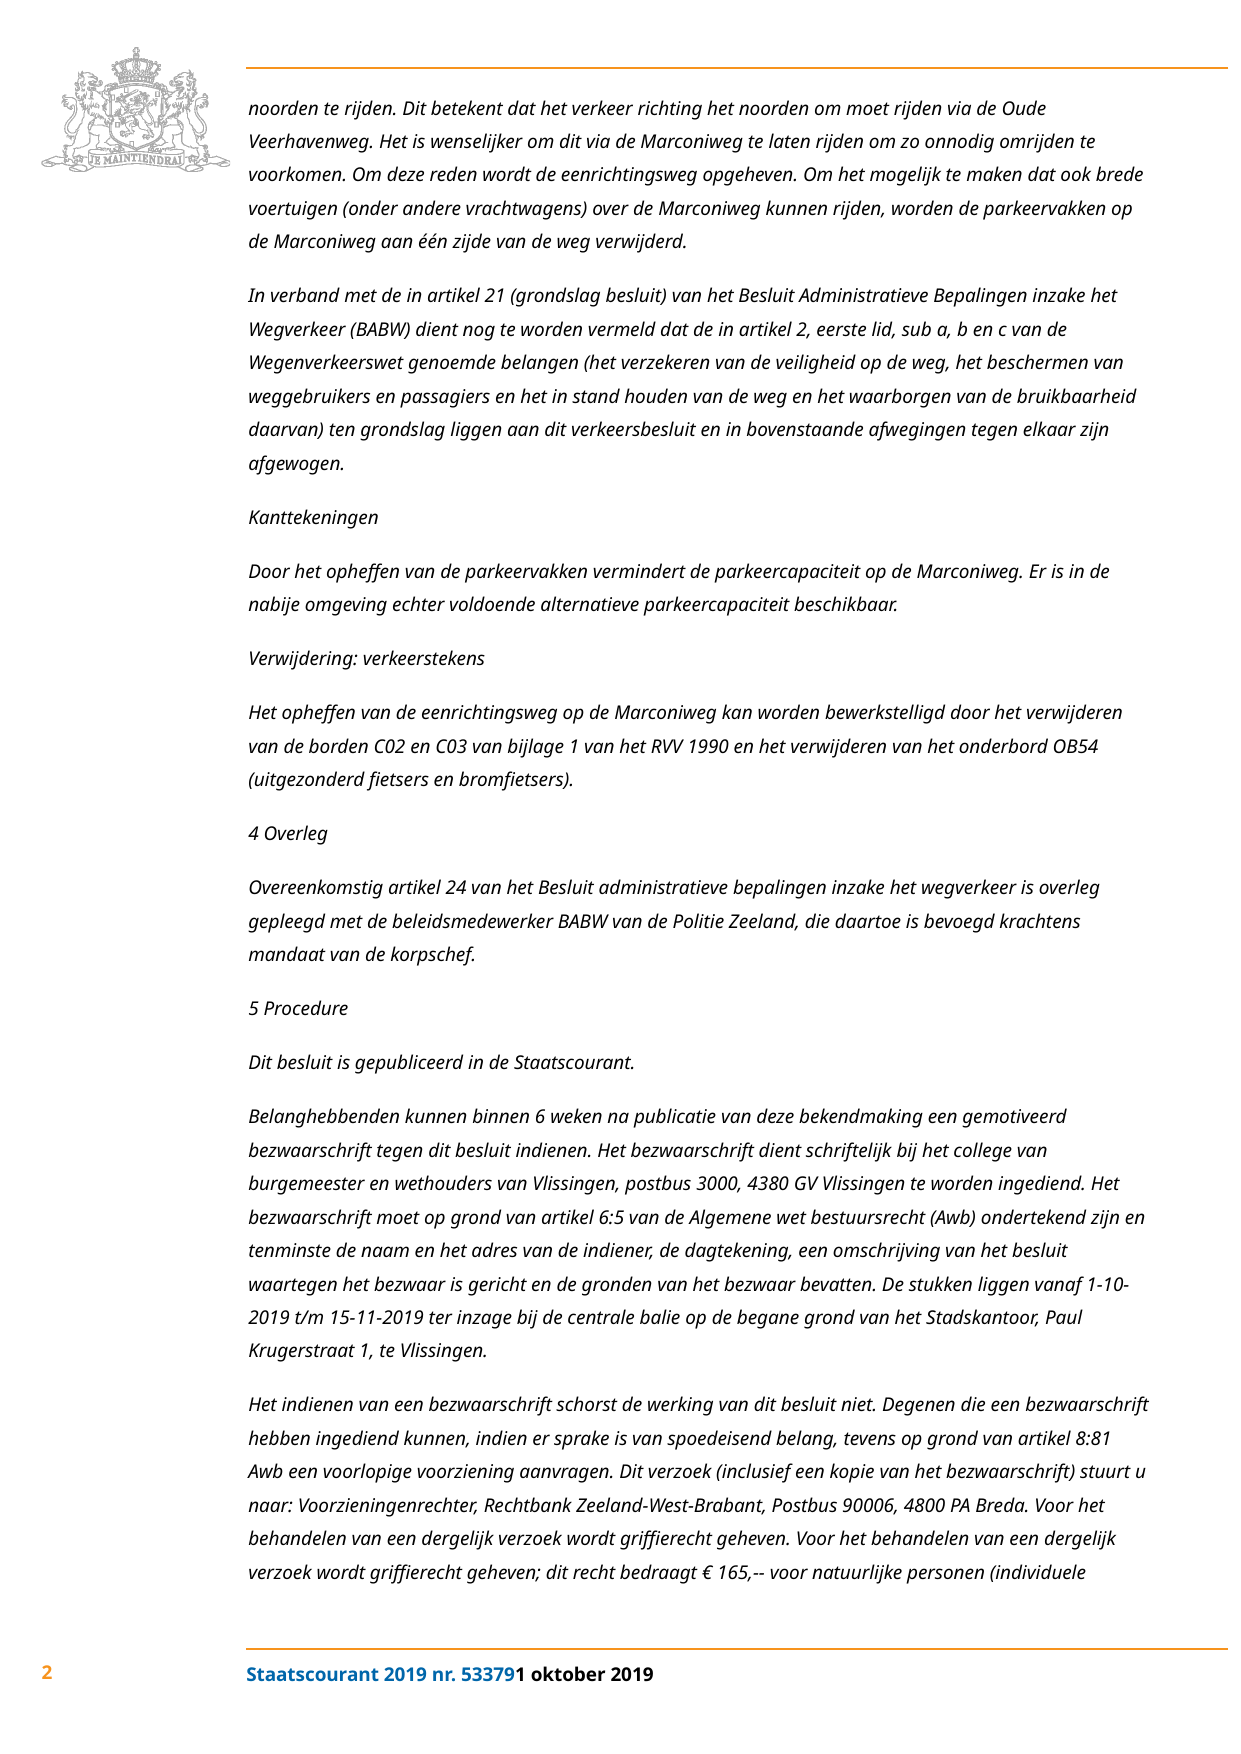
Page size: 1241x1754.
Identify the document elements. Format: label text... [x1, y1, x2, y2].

text Door het opheffen van de parkeervakken vermindert de parkeercapaciteit op de Marconiweg. Er is in de nabije omgeving echter voldoende alternatieve parkeercapaciteit beschikbaar. [248, 558, 1152, 617]
text 4 Overleg [248, 820, 1152, 846]
text In verband met de in artikel 21 (grondslag besluit) van het Besluit Administratieve Bepalingen inzake het Wegverkeer (BABW) dient nog te worden vermeld dat de in artikel 2, eerste lid, sub a, b en c van de Wegenverkeerswet genoemde belangen (het verzekeren van de veiligheid op de weg, het beschermen van weggebruikers en passagiers en het in stand houden van de weg en het waarborgen van de bruikbaarheid daarvan) ten grondslag liggen aan dit verkeersbesluit en in bovenstaande afwegingen tegen elkaar zijn afgewogen. [248, 283, 1152, 476]
text 5 Procedure [248, 995, 1152, 1021]
text Kanttekeningen [248, 504, 1152, 529]
text Dit besluit is gepubliceerd in de Staatscourant. [248, 1049, 1152, 1075]
text Het opheffen van de eenrichtingsweg op de Marconiweg kan worden bewerkstelligd door het verwijderen van de borden C02 en C03 van bijlage 1 van het RVV 1990 en het verwijderen van het onderbord OB54 (uitgezonderd fietsers en bromfietsers). [248, 699, 1152, 792]
text Overeenkomstig artikel 24 van het Besluit administratieve bepalingen inzake het wegverkeer is overleg gepleegd met de beleidsmedewerker BABW van de Politie Zeeland, die daartoe is bevoegd krachtens mandaat van de korpschef. [248, 874, 1152, 967]
text Verwijdering: verkeerstekens [248, 645, 1152, 671]
text noorden te rijden. Dit betekent dat het verkeer richting het noorden om moet rijden via de Oude Veerhavenweg. Het is wenselijker om dit via de Marconiweg te laten rijden om zo onnodig omrijden te voorkomen. Om deze reden wordt de eenrichtingsweg opgeheven. Om het mogelijk te maken dat ook brede voertuigen (onder andere vrachtwagens) over de Marconiweg kunnen rijden, worden de parkeervakken op de Marconiweg aan één zijde van de weg verwijderd. [248, 95, 1152, 254]
text Belanghebbenden kunnen binnen 6 weken na publicatie van deze bekendmaking een gemotiveerd bezwaarschrift tegen dit besluit indienen. Het bezwaarschrift dient schriftelijk bij het college van burgemeester en wethouders van Vlissingen, postbus 3000, 4380 GV Vlissingen te worden ingediend. Het bezwaarschrift moet op grond van artikel 6:5 van de Algemene wet bestuursrecht (Awb) ondertekend zijn en tenminste de naam en het adres van de indiener, de dagtekening, een omschrijving van het besluit waartegen het bezwaar is gericht en de gronden van het bezwaar bevatten. De stukken liggen vanaf 1-10-2019 t/m 15-11-2019 ter inzage bij de centrale balie op de begane grond van het Stadskantoor, Paul Krugerstraat 1, te Vlissingen. [248, 1103, 1152, 1363]
picture [41, 47, 231, 172]
text Het indienen van een bezwaarschrift schorst de werking van dit besluit niet. Degenen die een bezwaarschrift hebben ingediend kunnen, indien er sprake is van spoedeisend belang, tevens op grond van artikel 8:81 Awb een voorlopige voorziening aanvragen. Dit verzoek (inclusief een kopie van het bezwaarschrift) stuurt u naar: Voorzieningenrechter, Rechtbank Zeeland-West-Brabant, Postbus 90006, 4800 PA Breda. Voor het behandelen van een dergelijk verzoek wordt griffierecht geheven. Voor het behandelen van een dergelijk verzoek wordt griffierecht geheven; dit recht bedraagt € 165,-- voor natuurlijke personen (individuele [248, 1392, 1152, 1584]
